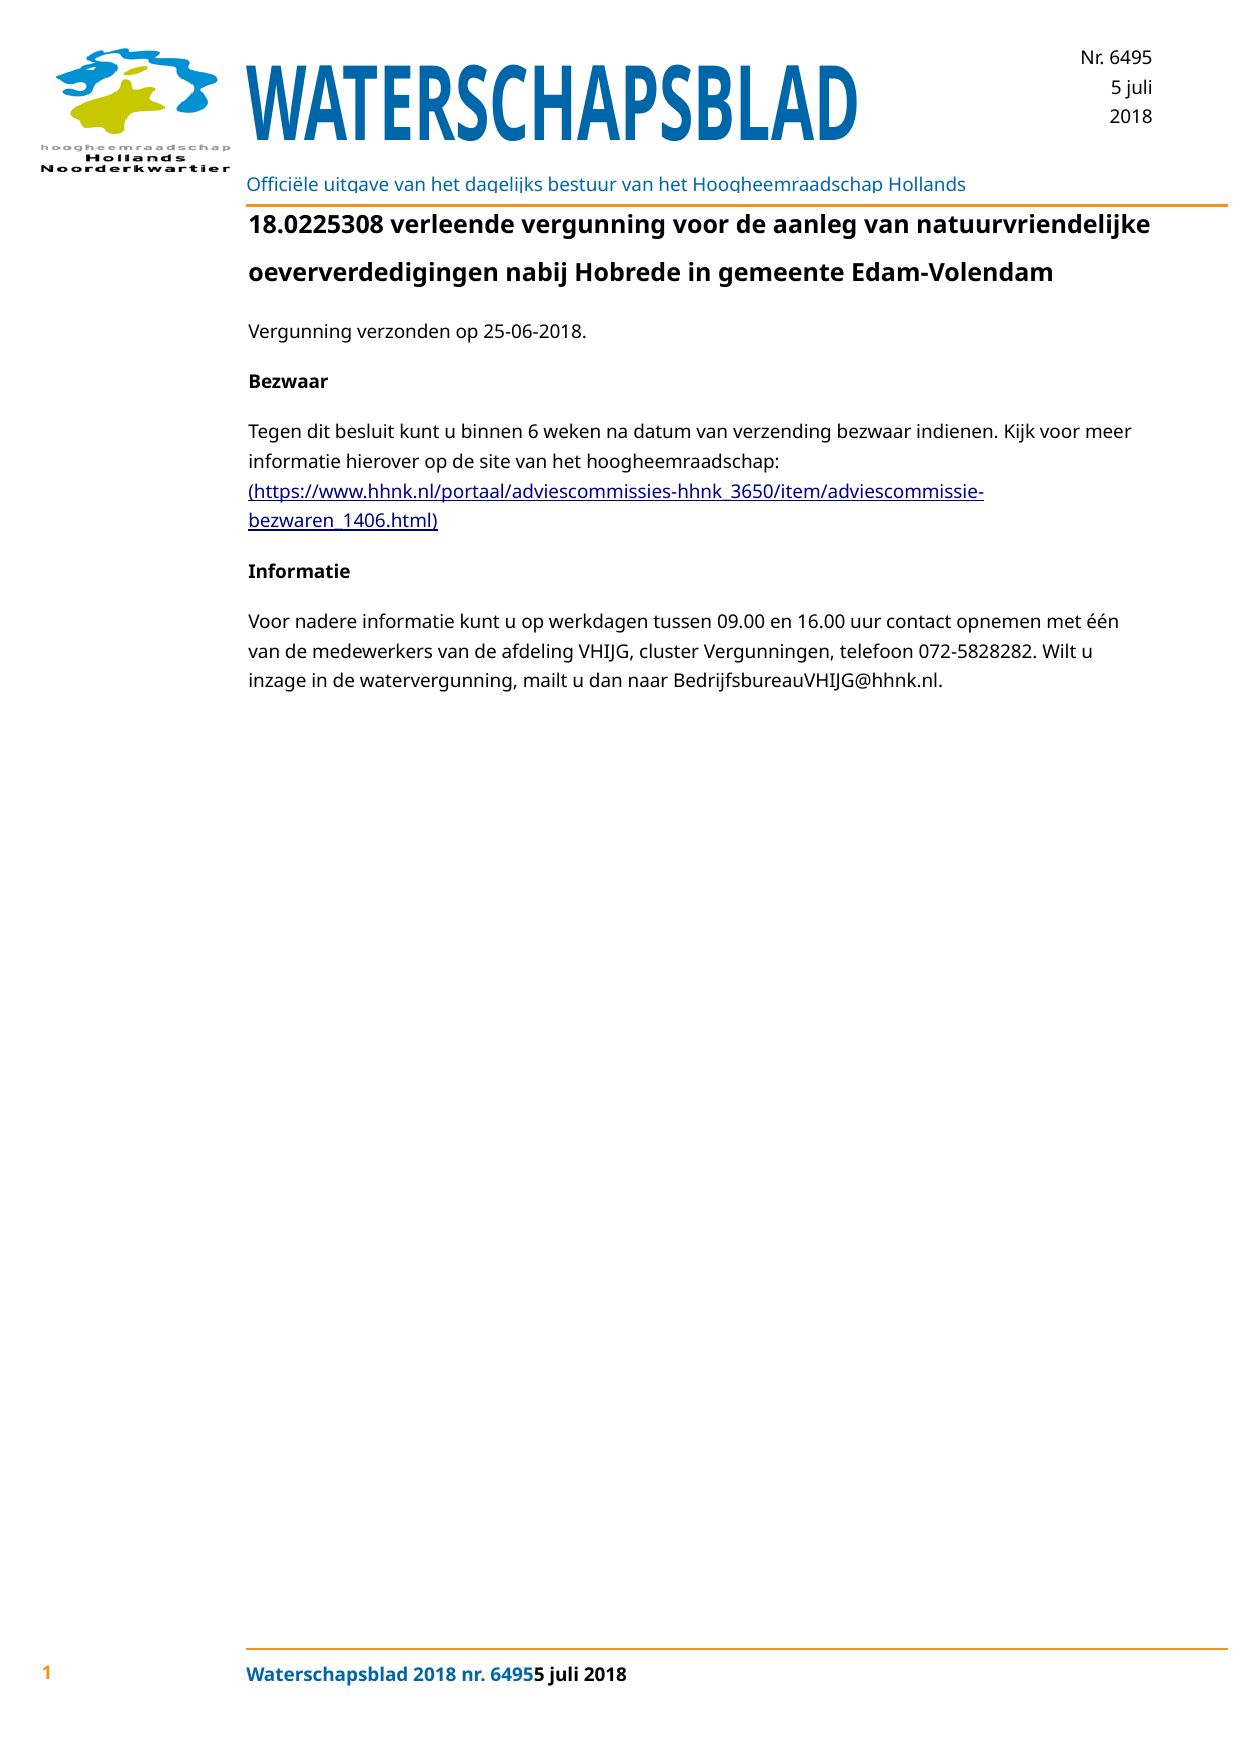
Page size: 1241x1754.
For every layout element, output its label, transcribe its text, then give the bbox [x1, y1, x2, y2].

text Tegen dit besluit kunt u binnen 6 weken na datum van verzending bezwaar indienen. Kijk voor meer informatie hierover op de site van het hoogheemraadschap: (https://www.hhnk.nl/portaal/adviescommissies-hhnk_3650/item/adviescommissie-bezwaren_1406.html) [248, 419, 1152, 533]
text 18.0225308 verleende vergunning voor de aanleg van natuurvriendelijke oeververdedigingen nabij Hobrede in gemeente Edam-Volendam [248, 207, 1152, 288]
text Bezwaar [248, 368, 1152, 394]
picture [41, 47, 231, 172]
text Vergunning verzonden op 25-06-2018. [248, 318, 1152, 344]
text Informatie [248, 558, 1152, 584]
text Voor nadere informatie kunt u op werkdagen tussen 09.00 en 16.00 uur contact opnemen met één van de medewerkers van de afdeling VHIJG, cluster Vergunningen, telefoon 072-5828282. Wilt u inzage in de watervergunning, mailt u dan naar BedrijfsbureauVHIJG@hhnk.nl. [248, 608, 1152, 693]
